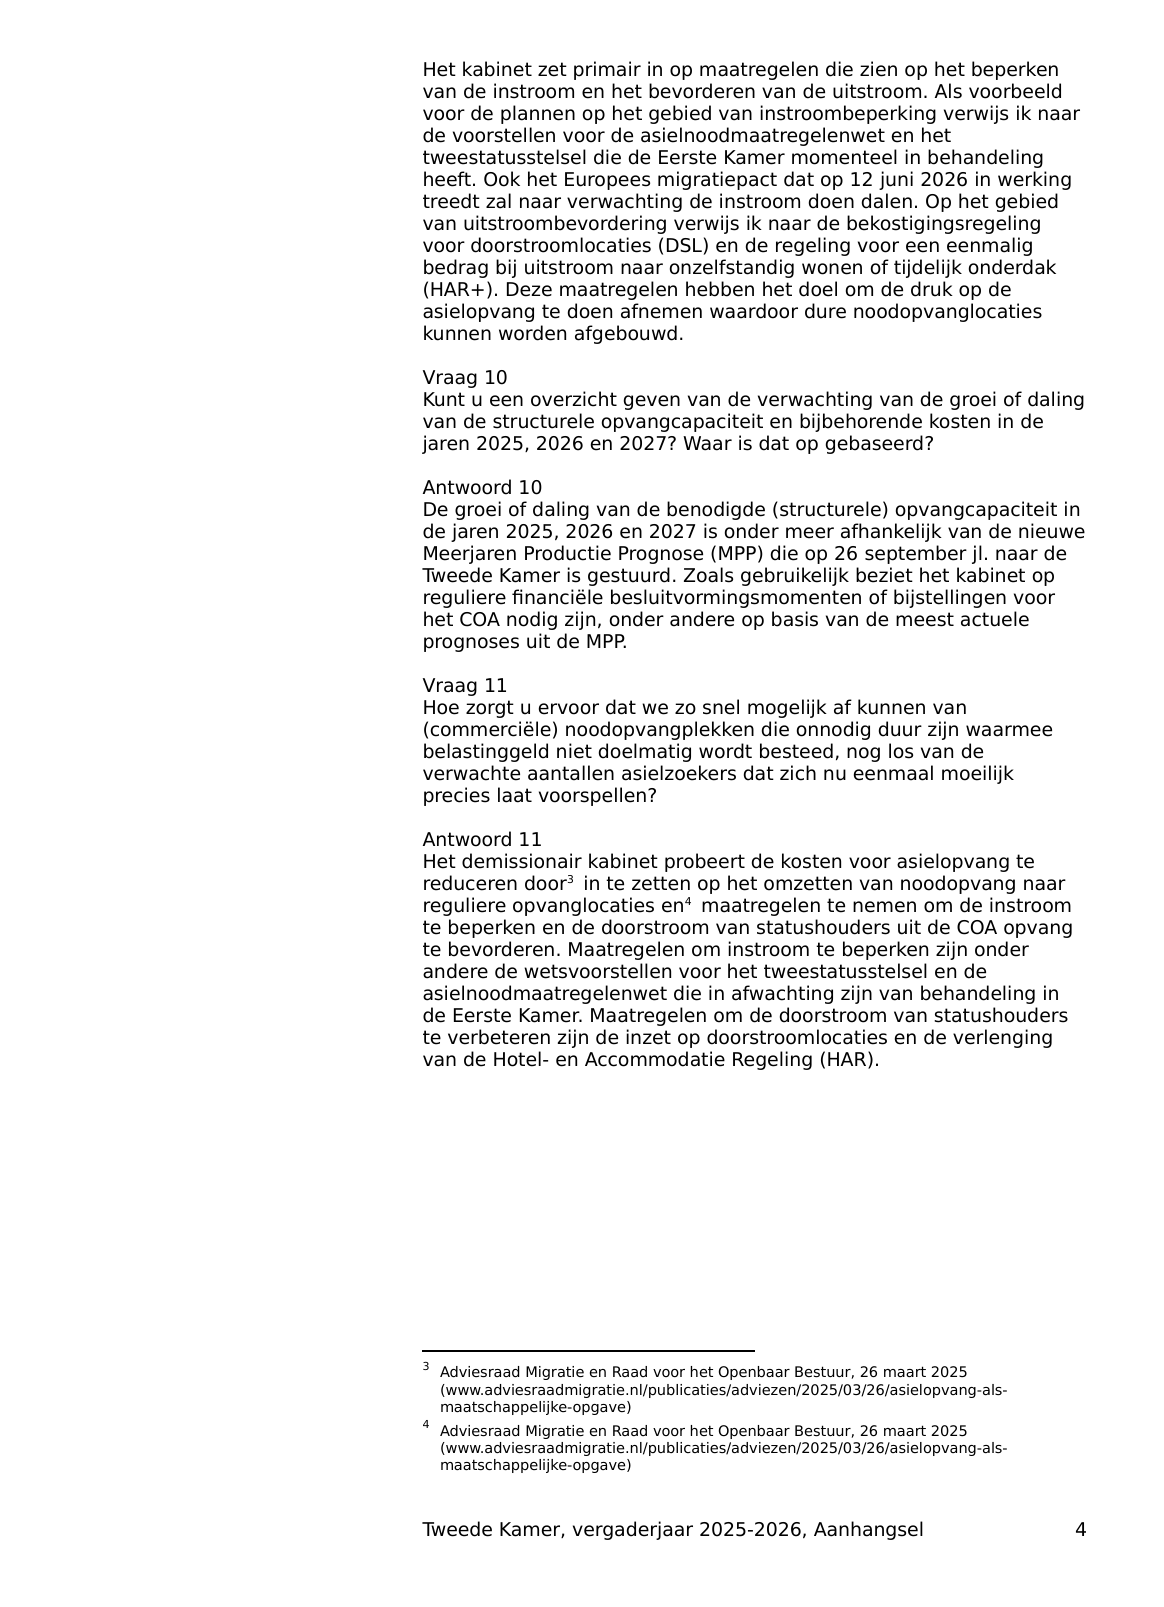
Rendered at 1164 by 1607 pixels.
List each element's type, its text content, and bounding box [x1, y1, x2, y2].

text Adviesraad Migratie en Raad voor het Openbaar Bestuur, 26 maart 2025 (www.adviesraadmigratie.nl/publicaties/adviezen/2025/03/26/asielopvang-als-maatschappelijke-opgave) [422, 1418, 1087, 1474]
text Het demissionair kabinet probeert de kosten voor asielopvang te reduceren door in te zetten op het omzetten van noodopvang naar reguliere opvanglocaties en maatregelen te nemen om de instroom te beperken en de doorstroom van statushouders uit de COA opvang te bevorderen. Maatregelen om instroom te beperken zijn onder andere de wetsvoorstellen voor het tweestatusstelsel en de asielnoodmaatregelenwet die in afwachting zijn van behandeling in de Eerste Kamer. Maatregelen om de doorstroom van statushouders te verbeteren zijn de inzet op doorstroomlocaties en de verlenging van de Hotel- en Accommodatie Regeling (HAR). [422, 851, 1087, 1071]
text Kunt u een overzicht geven van de verwachting van de groei of daling van de structurele opvangcapaciteit en bijbehorende kosten in de jaren 2025, 2026 en 2027? Waar is dat op gebaseerd? [422, 389, 1087, 455]
text Vraag 11 [422, 675, 1087, 697]
text Antwoord 11 [422, 829, 1087, 851]
text Hoe zorgt u ervoor dat we zo snel mogelijk af kunnen van (commerciële) noodopvangplekken die onnodig duur zijn waarmee belastinggeld niet doelmatig wordt besteed, nog los van de verwachte aantallen asielzoekers dat zich nu eenmaal moeilijk precies laat voorspellen? [422, 697, 1087, 807]
text Antwoord 10 [422, 477, 1087, 499]
text Vraag 10 [422, 367, 1087, 389]
text Adviesraad Migratie en Raad voor het Openbaar Bestuur, 26 maart 2025 (www.adviesraadmigratie.nl/publicaties/adviezen/2025/03/26/asielopvang-als-maatschappelijke-opgave) [422, 1360, 1087, 1416]
text Het kabinet zet primair in op maatregelen die zien op het beperken van de instroom en het bevorderen van de uitstroom. Als voorbeeld voor de plannen op het gebied van instroombeperking verwijs ik naar de voorstellen voor de asielnoodmaatregelenwet en het tweestatusstelsel die de Eerste Kamer momenteel in behandeling heeft. Ook het Europees migratiepact dat op 12 juni 2026 in werking treedt zal naar verwachting de instroom doen dalen. Op het gebied van uitstroombevordering verwijs ik naar de bekostigingsregeling voor doorstroomlocaties (DSL) en de regeling voor een eenmalig bedrag bij uitstroom naar onzelfstandig wonen of tijdelijk onderdak (HAR+). Deze maatregelen hebben het doel om de druk op de asielopvang te doen afnemen waardoor dure noodopvanglocaties kunnen worden afgebouwd. [422, 59, 1087, 345]
text De groei of daling van de benodigde (structurele) opvangcapaciteit in de jaren 2025, 2026 en 2027 is onder meer afhankelijk van de nieuwe Meerjaren Productie Prognose (MPP) die op 26 september jl. naar de Tweede Kamer is gestuurd. Zoals gebruikelijk beziet het kabinet op reguliere financiële besluitvormingsmomenten of bijstellingen voor het COA nodig zijn, onder andere op basis van de meest actuele prognoses uit de MPP. [422, 499, 1087, 653]
